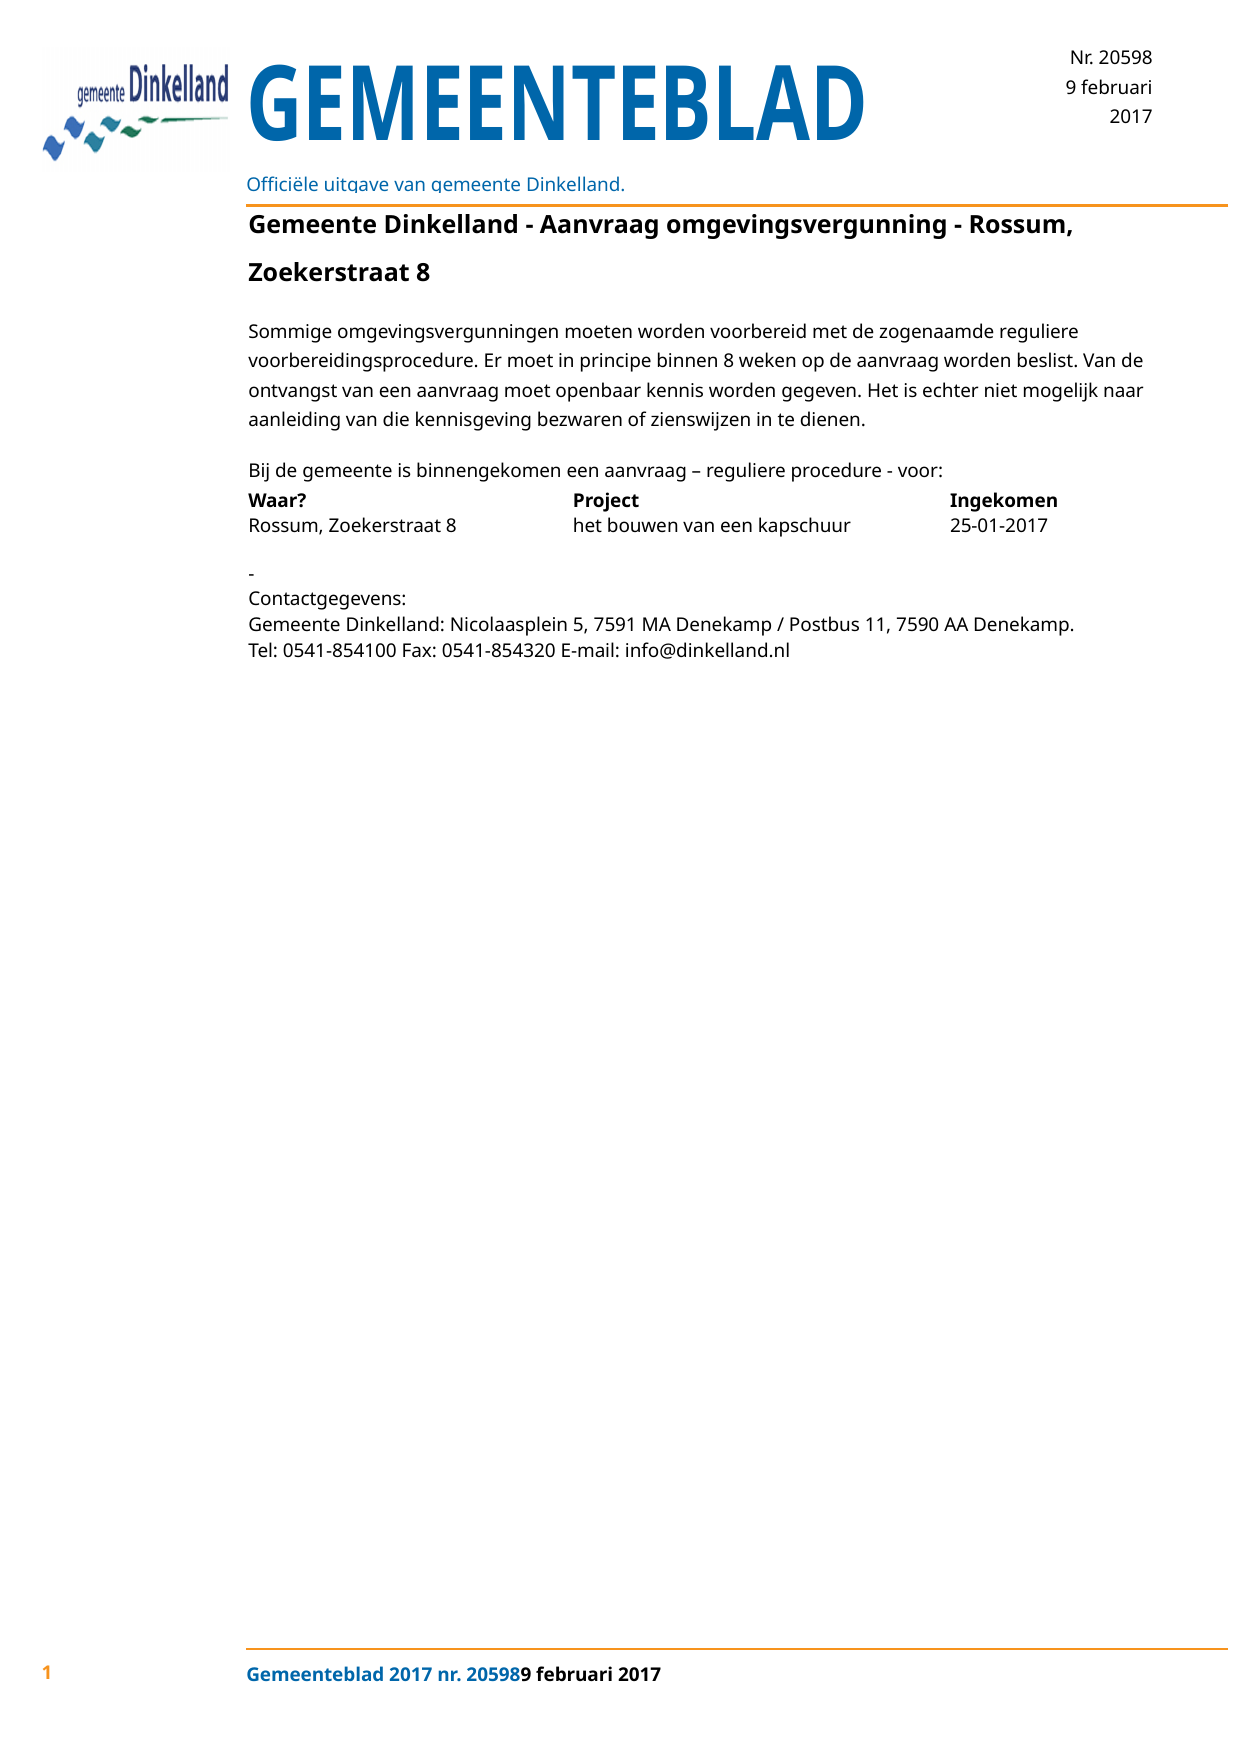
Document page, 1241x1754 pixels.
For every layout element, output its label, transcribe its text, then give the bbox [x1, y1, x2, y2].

text Contactgegevens: [248, 585, 1152, 611]
text Gemeente Dinkelland: Nicolaasplein 5, 7591 MA Denekamp / Postbus 11, 7590 AA Denekamp. [248, 611, 1152, 637]
table_cell Rossum, Zoekerstraat 8 [248, 513, 573, 538]
text Gemeente Dinkelland - Aanvraag omgevingsvergunning - Rossum, Zoekerstraat 8 [248, 207, 1152, 288]
table_cell 25-01-2017 [950, 513, 1152, 538]
text Sommige omgevingsvergunningen moeten worden voorbereid met de zogenaamde reguliere voorbereidingsprocedure. Er moet in principe binnen 8 weken op de aanvraag worden beslist. Van de ontvangst van een aanvraag moet openbaar kennis worden gegeven. Het is echter niet mogelijk naar aanleiding van die kennisgeving bezwaren of zienswijzen in te dienen. [248, 318, 1152, 432]
picture [41, 47, 231, 172]
table_header Ingekomen [950, 487, 1152, 512]
text - [248, 560, 1152, 585]
text Tel: 0541-854100 Fax: 0541-854320 E-mail: info@dinkelland.nl [248, 637, 1152, 663]
table_header Project [573, 487, 950, 512]
table_cell het bouwen van een kapschuur [573, 513, 950, 538]
table_header Waar? [248, 487, 573, 512]
text Bij de gemeente is binnengekomen een aanvraag – reguliere procedure - voor: [248, 457, 1152, 483]
